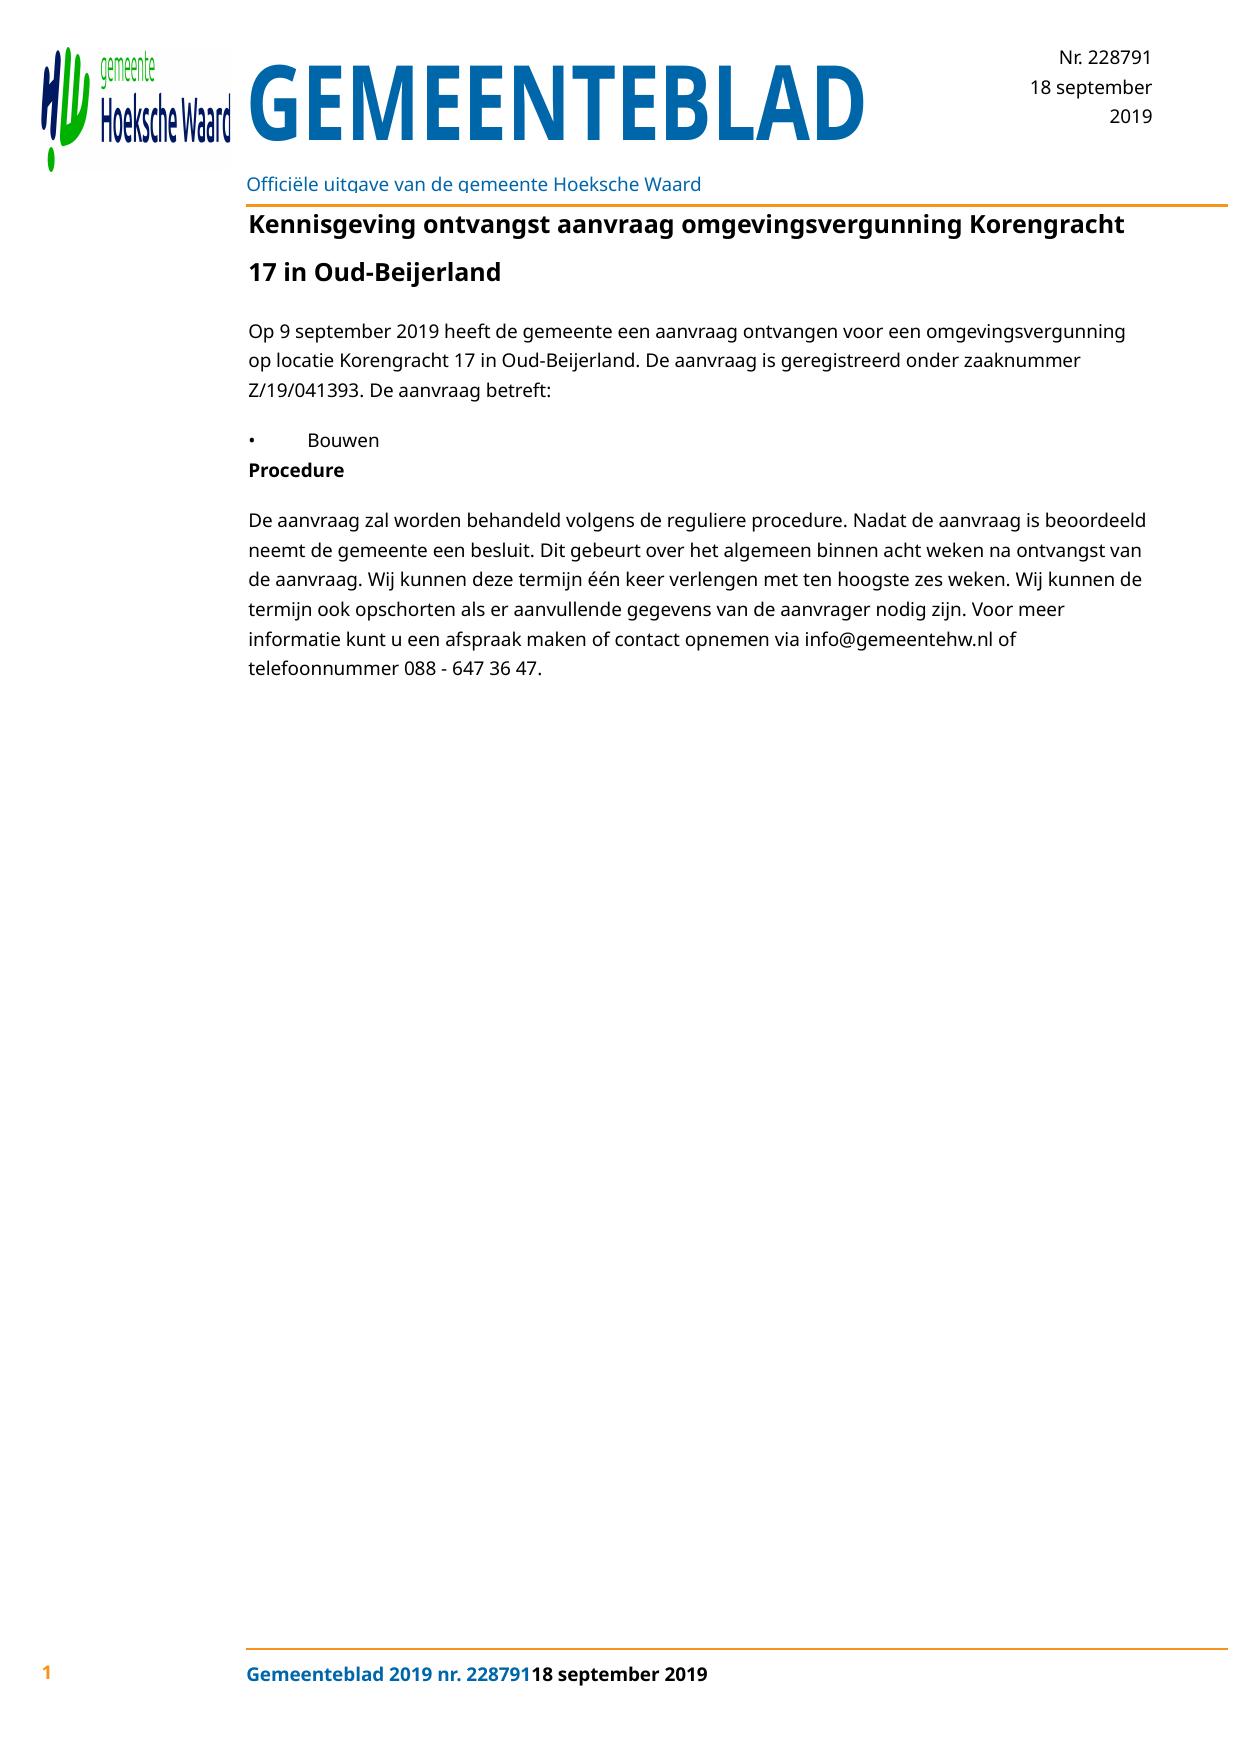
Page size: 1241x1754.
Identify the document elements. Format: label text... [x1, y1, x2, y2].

list Bouwen [248, 427, 1152, 453]
picture [41, 47, 231, 172]
text Op 9 september 2019 heeft de gemeente een aanvraag ontvangen voor een omgevingsvergunning op locatie Korengracht 17 in Oud-Beijerland. De aanvraag is geregistreerd onder zaaknummer Z/19/041393. De aanvraag betreft: [248, 318, 1152, 403]
text Kennisgeving ontvangst aanvraag omgevingsvergunning Korengracht 17 in Oud-Beijerland [248, 207, 1152, 288]
text De aanvraag zal worden behandeld volgens de reguliere procedure. Nadat de aanvraag is beoordeeld neemt de gemeente een besluit. Dit gebeurt over het algemeen binnen acht weken na ontvangst van de aanvraag. Wij kunnen deze termijn één keer verlengen met ten hoogste zes weken. Wij kunnen de termijn ook opschorten als er aanvullende gegevens van de aanvrager nodig zijn. Voor meer informatie kunt u een afspraak maken of contact opnemen via info@gemeentehw.nl of telefoonnummer 088 - 647 36 47. [248, 507, 1152, 681]
text Procedure [248, 457, 1152, 483]
